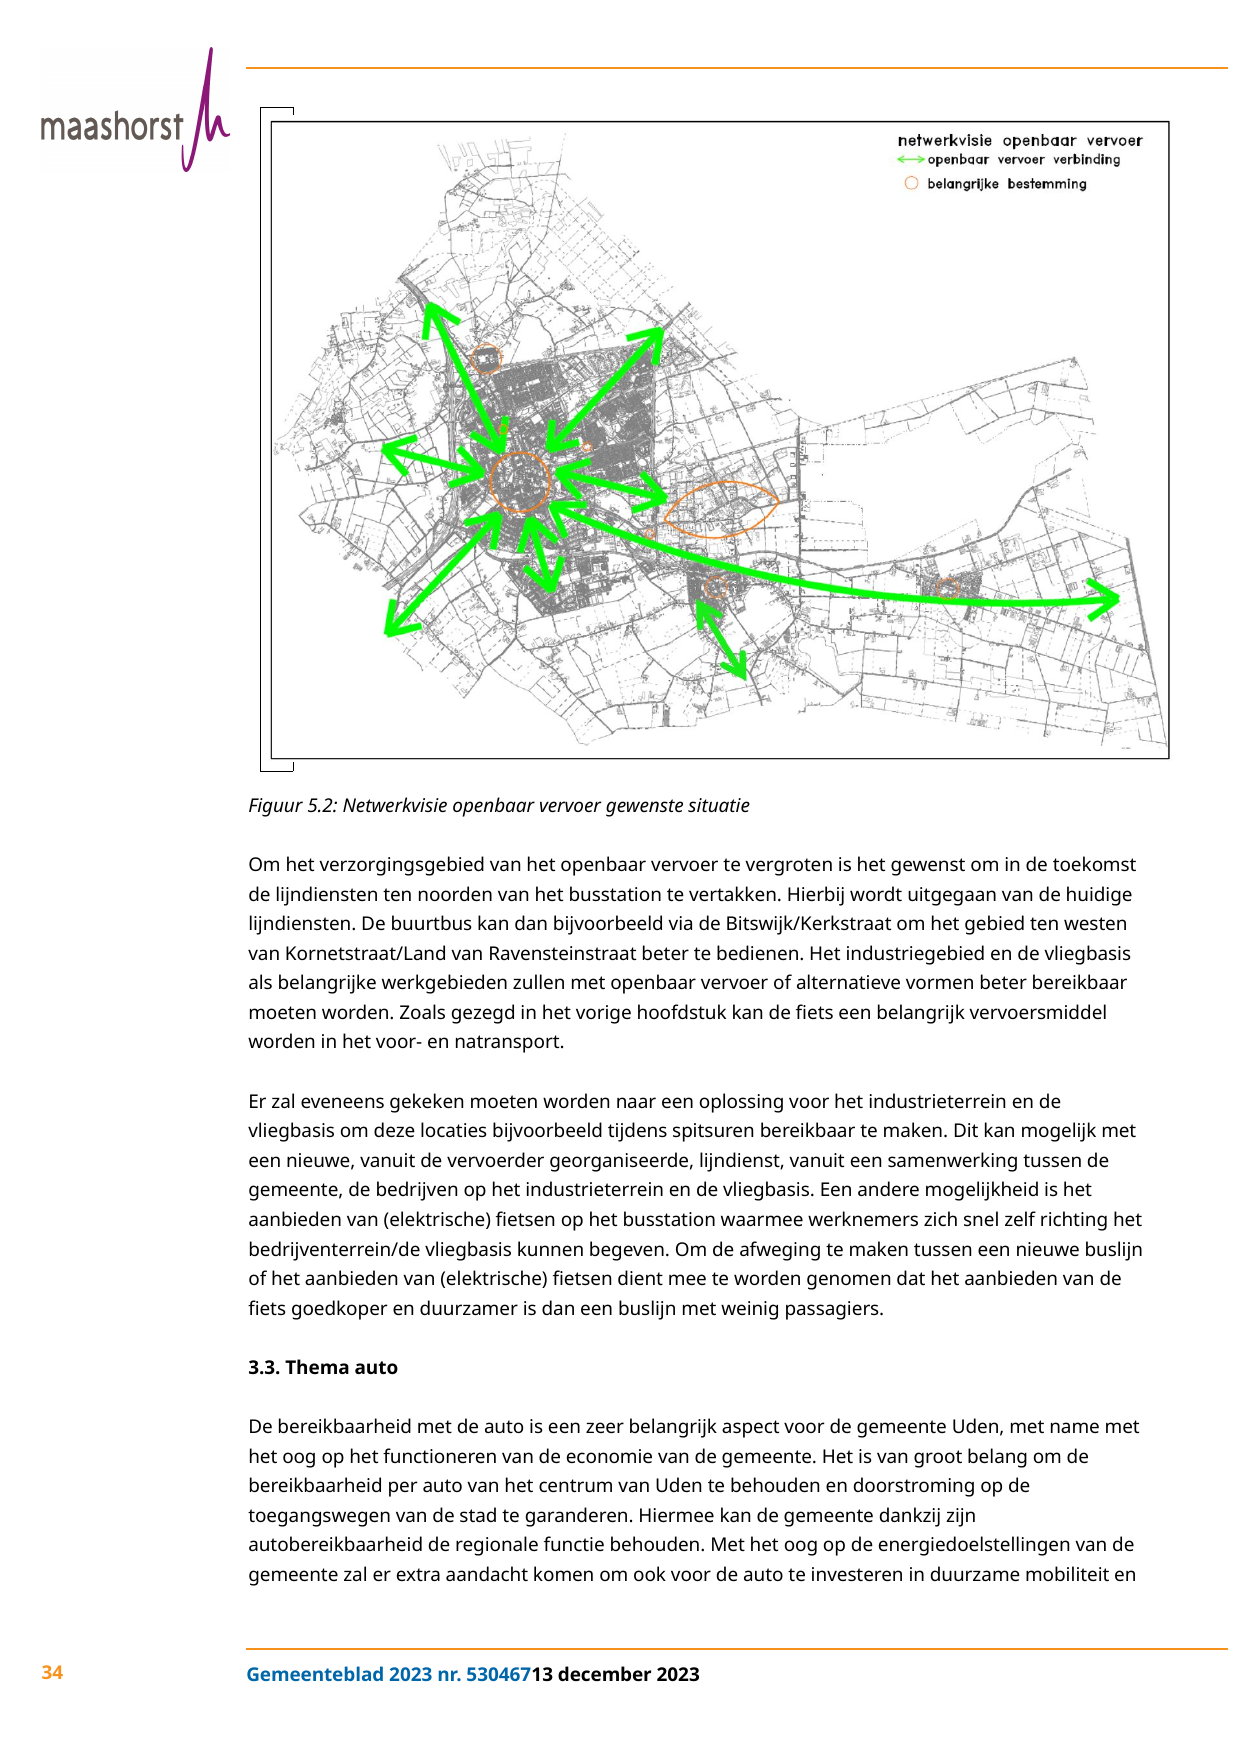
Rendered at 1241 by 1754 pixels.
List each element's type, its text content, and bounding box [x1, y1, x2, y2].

text 3.3. Thema auto [248, 1354, 1152, 1380]
text Er zal eveneens gekeken moeten worden naar een oplossing voor het industrieterrein en de vliegbasis om deze locaties bijvoorbeeld tijdens spitsuren bereikbaar te maken. Dit kan mogelijk met een nieuwe, vanuit de vervoerder georganiseerde, lijndienst, vanuit een samenwerking tussen de gemeente, de bedrijven op het industrieterrein en de vliegbasis. Een andere mogelijkheid is het aanbieden van (elektrische) fietsen op het busstation waarmee werknemers zich snel zelf richting het bedrijventerrein/de vliegbasis kunnen begeven. Om de afweging te maken tussen een nieuwe buslijn of het aanbieden van (elektrische) fietsen dient mee te worden genomen dat het aanbieden van de fiets goedkoper en duurzamer is dan een buslijn met weinig passagiers. [248, 1088, 1152, 1321]
text Om het verzorgingsgebied van het openbaar vervoer te vergroten is het gewenst om in de toekomst de lijndiensten ten noorden van het busstation te vertakken. Hierbij wordt uitgegaan van de huidige lijndiensten. De buurtbus kan dan bijvoorbeeld via de Bitswijk/Kerkstraat om het gebied ten westen van Kornetstraat/Land van Ravensteinstraat beter te bedienen. Het industriegebied en de vliegbasis als belangrijke werkgebieden zullen met openbaar vervoer of alternatieve vormen beter bereikbaar moeten worden. Zoals gezegd in het vorige hoofdstuk kan de fiets een belangrijk vervoersmiddel worden in het voor- en natransport. [248, 851, 1152, 1054]
text De bereikbaarheid met de auto is een zeer belangrijk aspect voor de gemeente Uden, met name met het oog op het functioneren van de economie van de gemeente. Het is van groot belang om de bereikbaarheid per auto van het centrum van Uden te behouden en doorstroming op de toegangswegen van de stad te garanderen. Hiermee kan de gemeente dankzij zijn autobereikbaarheid de regionale functie behouden. Met het oog op de energiedoelstellingen van de gemeente zal er extra aandacht komen om ook voor de auto te investeren in duurzame mobiliteit en [248, 1413, 1152, 1587]
picture [41, 47, 231, 172]
text Figuur 5.2: Netwerkvisie openbaar vervoer gewenste situatie [248, 792, 1152, 818]
picture [268, 115, 1173, 762]
